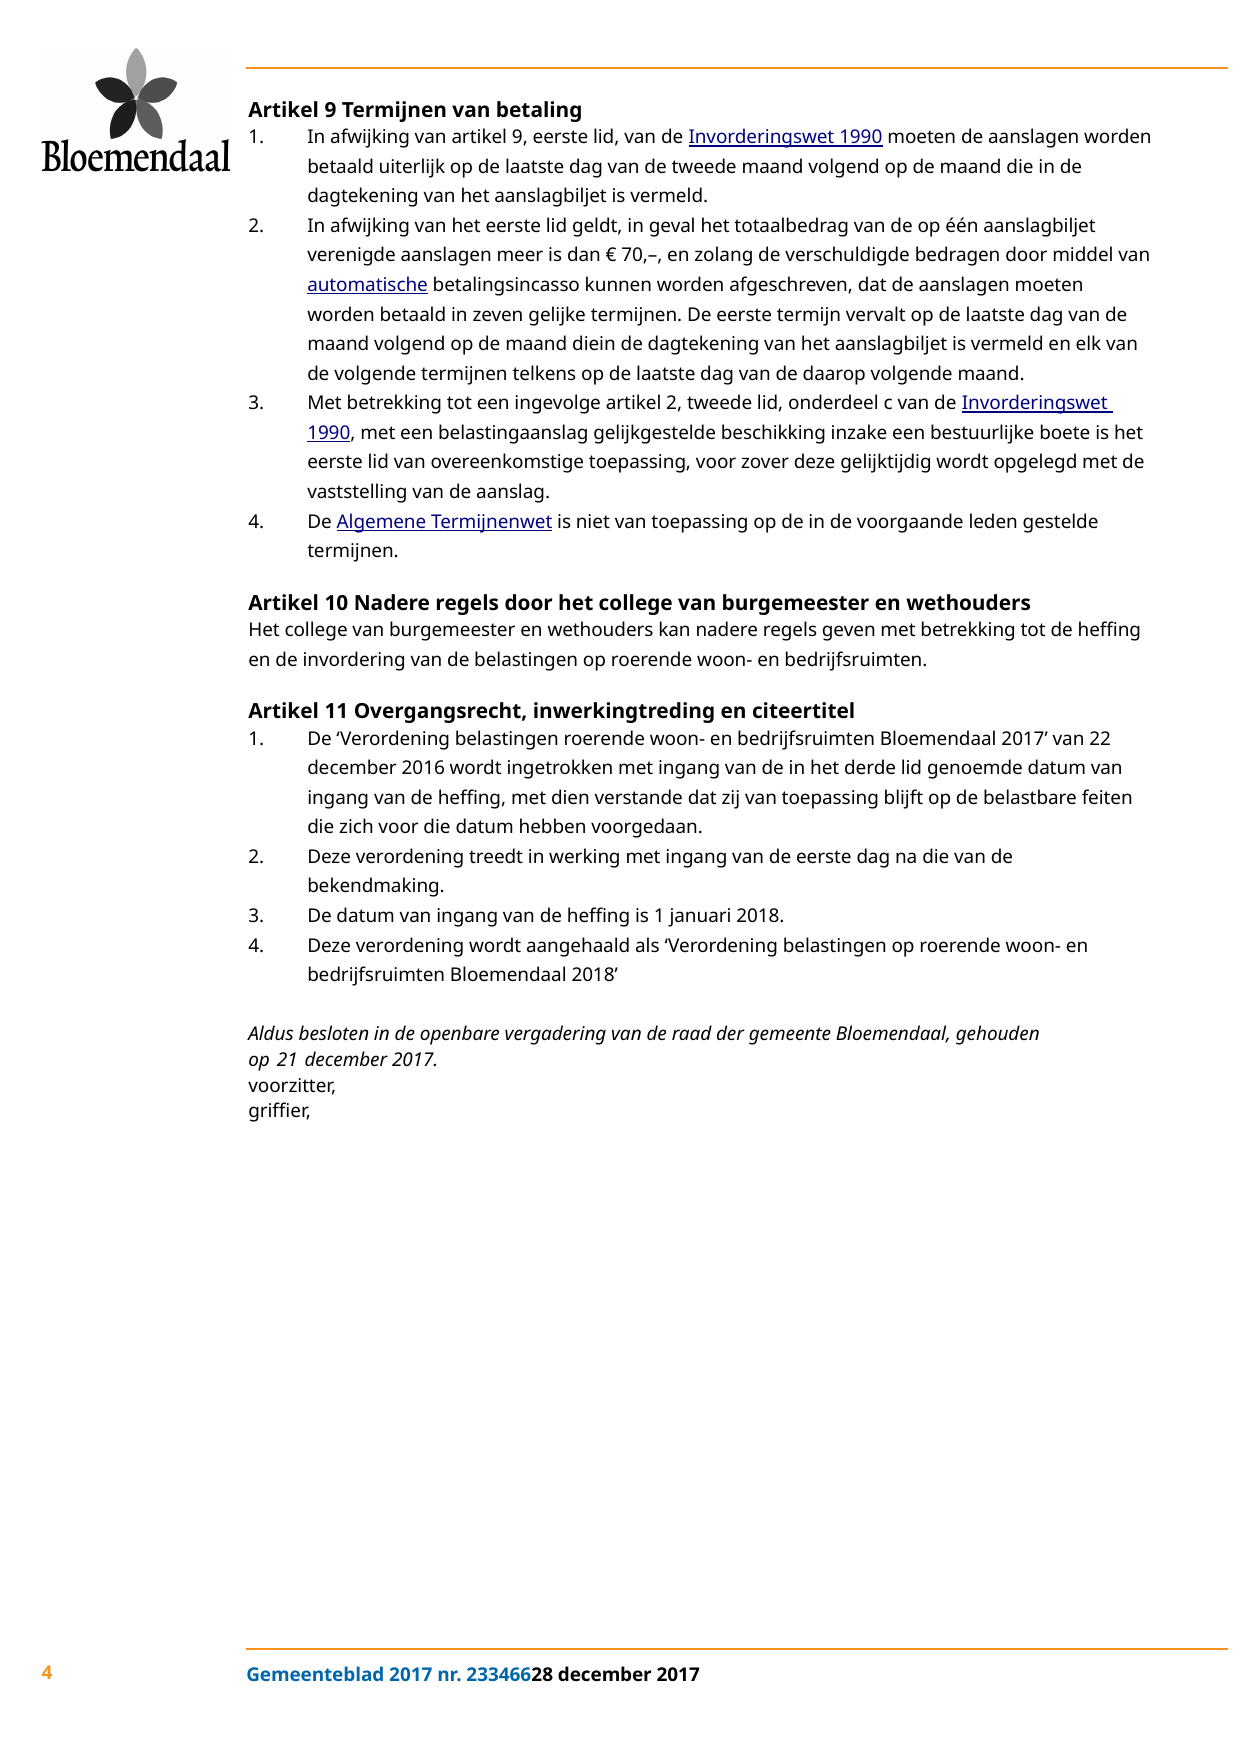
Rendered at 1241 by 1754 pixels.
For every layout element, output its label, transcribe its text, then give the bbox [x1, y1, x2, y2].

text griffier, [248, 1098, 1152, 1123]
text Artikel 9 Termijnen van betaling [248, 95, 1152, 123]
list Met betrekking tot een ingevolge artikel 2, tweede lid, onderdeel c van de Invorderingswet 1990, met een belastingaanslag gelijkgestelde beschikking inzake een bestuurlijke boete is het eerste lid van overeenkomstige toepassing, voor zover deze gelijktijdig wordt opgelegd met de vaststelling van de aanslag. [248, 389, 1152, 504]
text Aldus besloten in de openbare vergadering van de raad der gemeente Bloemendaal, gehouden op 21 december 2017. [248, 1021, 1152, 1072]
list De ‘Verordening belastingen roerende woon- en bedrijfsruimten Bloemendaal 2017’ van 22 december 2016 wordt ingetrokken met ingang van de in het derde lid genoemde datum van ingang van de heffing, met dien verstande dat zij van toepassing blijft op de belastbare feiten die zich voor die datum hebben voorgedaan. [248, 725, 1152, 839]
text Artikel 11 Overgangsrecht, inwerkingtreding en citeertitel [248, 696, 1152, 725]
list In afwijking van het eerste lid geldt, in geval het totaalbedrag van de op één aanslagbiljet verenigde aanslagen meer is dan € 70,–, en zolang de verschuldigde bedragen door middel van automatische betalingsincasso kunnen worden afgeschreven, dat de aanslagen moeten worden betaald in zeven gelijke termijnen. De eerste termijn vervalt op de laatste dag van de maand volgend op de maand diein de dagtekening van het aanslagbiljet is vermeld en elk van de volgende termijnen telkens op de laatste dag van de daarop volgende maand. [248, 212, 1152, 386]
list Deze verordening treedt in werking met ingang van de eerste dag na die van de bekendmaking. [248, 843, 1152, 898]
list De datum van ingang van de heffing is 1 januari 2018. [248, 902, 1152, 928]
picture [41, 47, 231, 172]
text Artikel 10 Nadere regels door het college van burgemeester en wethouders [248, 588, 1152, 616]
list De Algemene Termijnenwet is niet van toepassing op de in de voorgaande leden gestelde termijnen. [248, 508, 1152, 563]
text Het college van burgemeester en wethouders kan nadere regels geven met betrekking tot de heffing en de invordering van de belastingen op roerende woon- en bedrijfsruimten. [248, 616, 1152, 672]
list Deze verordening wordt aangehaald als ‘Verordening belastingen op roerende woon- en bedrijfsruimten Bloemendaal 2018’ [248, 932, 1152, 987]
list In afwijking van artikel 9, eerste lid, van de Invorderingswet 1990 moeten de aanslagen worden betaald uiterlijk op de laatste dag van de tweede maand volgend op de maand die in de dagtekening van het aanslagbiljet is vermeld. [248, 123, 1152, 208]
text voorzitter, [248, 1072, 1152, 1098]
